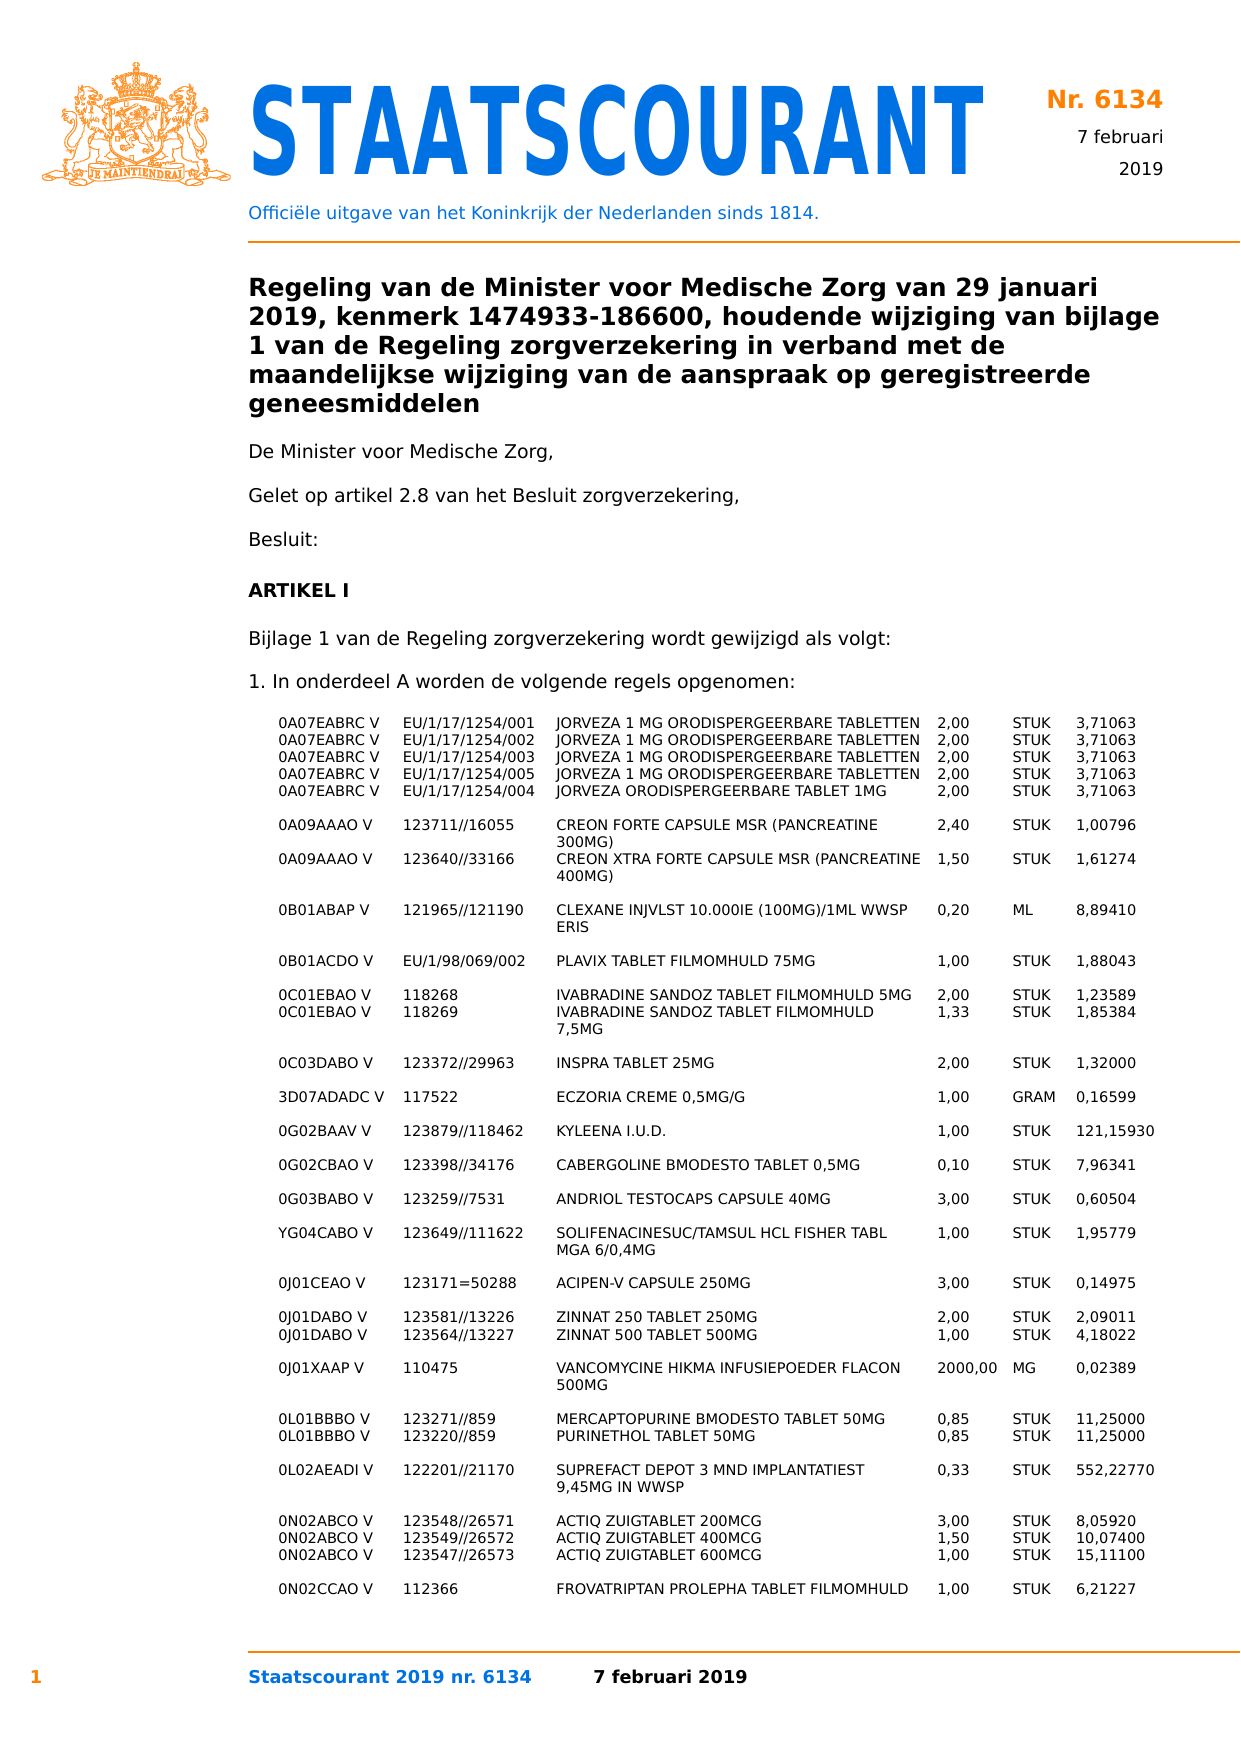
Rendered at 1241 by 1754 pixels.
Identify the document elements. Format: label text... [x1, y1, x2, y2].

table_cell 0C01EBAO V [278, 987, 397, 1004]
table_cell [931, 1072, 1006, 1089]
table_header [25, 62, 248, 241]
table_cell 0,10 [931, 1157, 1006, 1173]
table_cell [1006, 1072, 1070, 1089]
table_cell STUK [1006, 1004, 1070, 1038]
table_cell 7,96341 [1070, 1157, 1163, 1173]
table_cell 0B01ABAP V [278, 902, 397, 936]
table_cell [550, 1140, 931, 1157]
table_cell [1006, 1174, 1070, 1191]
table_cell STUK [1006, 1581, 1070, 1598]
table_cell [1070, 1038, 1163, 1055]
table_cell [278, 1293, 397, 1309]
table_cell VANCOMYCINE HIKMA INFUSIEPOEDER FLACON 500MG [550, 1360, 931, 1394]
table_cell [397, 1174, 550, 1191]
table_cell 1,00796 [1070, 817, 1163, 851]
table_cell 3,71063 [1070, 783, 1163, 800]
table_cell EU/1/17/1254/002 [397, 732, 550, 749]
table_cell 1,00 [931, 1547, 1006, 1564]
table_cell 123259//7531 [397, 1191, 550, 1207]
table_cell INSPRA TABLET 25MG [550, 1055, 931, 1072]
table_cell [1070, 1394, 1163, 1411]
table_cell 0A09AAAO V [278, 817, 397, 851]
table_cell 15,11100 [1070, 1547, 1163, 1564]
table_cell [1070, 885, 1163, 902]
table_cell [931, 800, 1006, 817]
table_cell [1070, 1496, 1163, 1513]
table_cell 110475 [397, 1360, 550, 1394]
table_cell SUPREFACT DEPOT 3 MND IMPLANTATIEST 9,45MG IN WWSP [550, 1462, 931, 1496]
table_cell [278, 885, 397, 902]
table_cell [278, 800, 397, 817]
table_cell 0N02ABCO V [278, 1513, 397, 1530]
table_cell [1070, 1564, 1163, 1581]
table_cell 0A07EABRC V [278, 783, 397, 800]
table_cell [397, 936, 550, 953]
table_cell STUK [1006, 783, 1070, 800]
table_cell [278, 1259, 397, 1275]
table_cell STUK [1006, 1157, 1070, 1173]
table_cell [397, 1259, 550, 1275]
table_cell 0L01BBBO V [278, 1411, 397, 1428]
table_cell [1006, 970, 1070, 987]
table_header STAATSCOURANT [248, 62, 998, 203]
table_cell 123398//34176 [397, 1157, 550, 1173]
table_cell [397, 1343, 550, 1360]
table_cell [550, 1174, 931, 1191]
table_cell STUK [1006, 1191, 1070, 1207]
table_cell 123171=50288 [397, 1275, 550, 1292]
table_cell STUK [1006, 732, 1070, 749]
table_cell [1070, 800, 1163, 817]
table_cell 123640//33166 [397, 851, 550, 885]
table_cell 0N02ABCO V [278, 1547, 397, 1564]
table_cell 2019 [998, 153, 1240, 203]
table_cell ACIPEN-V CAPSULE 250MG [550, 1275, 931, 1292]
table_cell STUK [1006, 749, 1070, 766]
table_cell 123879//118462 [397, 1123, 550, 1139]
table_cell 123649//111622 [397, 1225, 550, 1258]
table_cell 112366 [397, 1581, 550, 1598]
table_cell Officiële uitgave van het Koninkrijk der Nederlanden sinds 1814. [248, 203, 1240, 241]
table_cell [278, 1140, 397, 1157]
table_cell 0J01DABO V [278, 1309, 397, 1326]
table_cell SOLIFENACINESUC/TAMSUL HCL FISHER TABL MGA 6/0,4MG [550, 1225, 931, 1258]
table_cell 123564//13227 [397, 1326, 550, 1343]
table_cell [550, 1106, 931, 1123]
table_cell ACTIQ ZUIGTABLET 400MCG [550, 1530, 931, 1547]
text Bijlage 1 van de Regeling zorgverzekering wordt gewijzigd als volgt: [248, 627, 1163, 649]
table_cell STUK [1006, 1123, 1070, 1139]
table_cell [1006, 1394, 1070, 1411]
table_cell 1,32000 [1070, 1055, 1163, 1072]
table_cell STUK [1006, 1547, 1070, 1564]
table_cell [931, 1106, 1006, 1123]
table_cell JORVEZA 1 MG ORODISPERGEERBARE TABLETTEN [550, 766, 931, 783]
table_cell [1006, 885, 1070, 902]
table_cell [1006, 1293, 1070, 1309]
table_cell STUK [1006, 953, 1070, 970]
table_cell 0A09AAAO V [278, 851, 397, 885]
table_cell [278, 1072, 397, 1089]
table_cell PURINETHOL TABLET 50MG [550, 1428, 931, 1445]
table_cell STUK [1006, 1428, 1070, 1445]
table_cell ACTIQ ZUIGTABLET 600MCG [550, 1547, 931, 1564]
table_cell 0B01ACDO V [278, 953, 397, 970]
table_cell 1,23589 [1070, 987, 1163, 1004]
table_cell 0C01EBAO V [278, 1004, 397, 1038]
table_cell [1006, 1140, 1070, 1157]
table_cell CREON XTRA FORTE CAPSULE MSR (PANCREATINE 400MG) [550, 851, 931, 885]
table_cell [1006, 800, 1070, 817]
table_cell [397, 1293, 550, 1309]
table_cell MERCAPTOPURINE BMODESTO TABLET 50MG [550, 1411, 931, 1428]
table_cell [1070, 1208, 1163, 1224]
text De Minister voor Medische Zorg, [248, 441, 1163, 463]
table_cell [397, 1496, 550, 1513]
table_cell [397, 800, 550, 817]
table_cell MG [1006, 1360, 1070, 1394]
table_cell [550, 1293, 931, 1309]
table_cell 552,22770 [1070, 1462, 1163, 1496]
table_cell [1070, 936, 1163, 953]
table_cell STUK [1006, 1326, 1070, 1343]
table_cell 117522 [397, 1089, 550, 1106]
table_cell 2,00 [931, 1055, 1006, 1072]
table_cell [931, 1564, 1006, 1581]
table_cell JORVEZA ORODISPERGEERBARE TABLET 1MG [550, 783, 931, 800]
table_cell 7 februari [998, 121, 1240, 153]
table_cell 1,00 [931, 1123, 1006, 1139]
subtitle Regeling van de Minister voor Medische Zorg van 29 januari 2019, kenmerk 1474933-186600, houdende wijziging van bijlage 1 van de Regeling zorgverzekering in verband met de maandelijkse wijziging van de aanspraak op geregistreerde geneesmiddelen [248, 273, 1163, 419]
table_cell STUK [1006, 987, 1070, 1004]
table_cell [278, 1038, 397, 1055]
table_cell 1,95779 [1070, 1225, 1163, 1258]
table_cell [397, 1564, 550, 1581]
table_cell 11,25000 [1070, 1428, 1163, 1445]
table_cell CLEXANE INJVLST 10.000IE (100MG)/1ML WWSP ERIS [550, 902, 931, 936]
table_cell 0N02CCAO V [278, 1581, 397, 1598]
table_cell [550, 1208, 931, 1224]
table_cell [1070, 1106, 1163, 1123]
table_cell ACTIQ ZUIGTABLET 200MCG [550, 1513, 931, 1530]
table_cell 0C03DABO V [278, 1055, 397, 1072]
table_cell 0,33 [931, 1462, 1006, 1496]
table_cell [931, 970, 1006, 987]
table_cell CREON FORTE CAPSULE MSR (PANCREATINE 300MG) [550, 817, 931, 851]
table_cell [1070, 1259, 1163, 1275]
table_cell STUK [1006, 817, 1070, 851]
table_header EU/1/17/1254/001 [397, 715, 550, 732]
table_cell [550, 1496, 931, 1513]
table_cell [397, 1445, 550, 1462]
table_cell 4,18022 [1070, 1326, 1163, 1343]
table_cell 0,85 [931, 1411, 1006, 1428]
table_cell [1006, 1106, 1070, 1123]
table_cell 123711//16055 [397, 817, 550, 851]
table_cell 3,71063 [1070, 732, 1163, 749]
table_cell 118269 [397, 1004, 550, 1038]
table_cell [550, 1394, 931, 1411]
table_cell STUK [1006, 1275, 1070, 1292]
table_cell [278, 1496, 397, 1513]
table_cell [397, 1140, 550, 1157]
table_cell IVABRADINE SANDOZ TABLET FILMOMHULD 7,5MG [550, 1004, 931, 1038]
table_cell STUK [1006, 1309, 1070, 1326]
text 1. In onderdeel A worden de volgende regels opgenomen: [248, 671, 1163, 693]
table_cell [397, 1106, 550, 1123]
table_cell 2,00 [931, 783, 1006, 800]
table_cell 3,00 [931, 1513, 1006, 1530]
table_cell [278, 1106, 397, 1123]
table_cell [1006, 1038, 1070, 1055]
table_header STUK [1006, 715, 1070, 732]
table_cell [397, 885, 550, 902]
table_cell 0G02BAAV V [278, 1123, 397, 1139]
table_header 3,71063 [1070, 715, 1163, 732]
table_cell 123220//859 [397, 1428, 550, 1445]
table_cell [1006, 1445, 1070, 1462]
table_cell 2000,00 [931, 1360, 1006, 1394]
table_cell 6,21227 [1070, 1581, 1163, 1598]
table_cell 1,88043 [1070, 953, 1163, 970]
table_cell FROVATRIPTAN PROLEPHA TABLET FILMOMHULD [550, 1581, 931, 1598]
table_cell ZINNAT 500 TABLET 500MG [550, 1326, 931, 1343]
table_cell [1006, 1496, 1070, 1513]
table_cell 0J01XAAP V [278, 1360, 397, 1394]
table_cell 122201//21170 [397, 1462, 550, 1496]
table_cell [931, 1174, 1006, 1191]
table_cell [550, 1445, 931, 1462]
table_cell 0A07EABRC V [278, 749, 397, 766]
table_cell 1,00 [931, 1089, 1006, 1106]
table_cell JORVEZA 1 MG ORODISPERGEERBARE TABLETTEN [550, 732, 931, 749]
table_cell 1,00 [931, 1581, 1006, 1598]
table_cell [931, 1445, 1006, 1462]
table_cell 1,00 [931, 1326, 1006, 1343]
table_cell [931, 936, 1006, 953]
table_cell [931, 1140, 1006, 1157]
table_cell 2,00 [931, 987, 1006, 1004]
table_cell EU/1/17/1254/005 [397, 766, 550, 783]
table_cell [550, 1072, 931, 1089]
table_cell 0,14975 [1070, 1275, 1163, 1292]
table_cell [397, 970, 550, 987]
table_cell 121965//121190 [397, 902, 550, 936]
table_cell EU/1/17/1254/004 [397, 783, 550, 800]
picture [41, 62, 231, 186]
table_header JORVEZA 1 MG ORODISPERGEERBARE TABLETTEN [550, 715, 931, 732]
table_cell [278, 1394, 397, 1411]
table_cell 123548//26571 [397, 1513, 550, 1530]
table_cell 0L02AEADI V [278, 1462, 397, 1496]
table_cell 1,33 [931, 1004, 1006, 1038]
table_cell STUK [1006, 1411, 1070, 1428]
table_cell [931, 1293, 1006, 1309]
table_cell PLAVIX TABLET FILMOMHULD 75MG [550, 953, 931, 970]
table_cell [1006, 936, 1070, 953]
table_cell 123547//26573 [397, 1547, 550, 1564]
table_cell 2,40 [931, 817, 1006, 851]
table_cell [931, 885, 1006, 902]
table_cell 1,00 [931, 953, 1006, 970]
table_cell [931, 1394, 1006, 1411]
table_cell [1070, 1293, 1163, 1309]
table_cell 3,00 [931, 1191, 1006, 1207]
table_cell 1,50 [931, 851, 1006, 885]
table_cell 8,05920 [1070, 1513, 1163, 1530]
table_cell 118268 [397, 987, 550, 1004]
table_cell 123549//26572 [397, 1530, 550, 1547]
table_cell 0G02CBAO V [278, 1157, 397, 1173]
table_cell [1006, 1343, 1070, 1360]
table_cell 123372//29963 [397, 1055, 550, 1072]
table_cell 0L01BBBO V [278, 1428, 397, 1445]
table_cell 11,25000 [1070, 1411, 1163, 1428]
table_cell 3,71063 [1070, 749, 1163, 766]
table_cell 0J01DABO V [278, 1326, 397, 1343]
table_cell [278, 1174, 397, 1191]
table_cell 2,00 [931, 732, 1006, 749]
table_cell 2,00 [931, 766, 1006, 783]
table_cell YG04CABO V [278, 1225, 397, 1258]
table_cell 121,15930 [1070, 1123, 1163, 1139]
table_cell [1070, 1140, 1163, 1157]
table_cell [550, 885, 931, 902]
table_header 0A07EABRC V [278, 715, 397, 732]
table_cell 0,85 [931, 1428, 1006, 1445]
table_cell STUK [1006, 1513, 1070, 1530]
table_cell [550, 1038, 931, 1055]
table_cell 0J01CEAO V [278, 1275, 397, 1292]
table_cell 0A07EABRC V [278, 732, 397, 749]
table_cell 0,16599 [1070, 1089, 1163, 1106]
table_cell EU/1/98/069/002 [397, 953, 550, 970]
table_cell 1,61274 [1070, 851, 1163, 885]
table_cell 123271//859 [397, 1411, 550, 1428]
table_cell ML [1006, 902, 1070, 936]
table_cell 0,60504 [1070, 1191, 1163, 1207]
table_header Nr. 6134 [998, 62, 1240, 121]
table_cell [278, 1445, 397, 1462]
table_cell [1070, 1072, 1163, 1089]
table_cell [1070, 1174, 1163, 1191]
table_cell 10,07400 [1070, 1530, 1163, 1547]
table_cell [550, 936, 931, 953]
table_cell [397, 1208, 550, 1224]
table_cell [278, 936, 397, 953]
table_cell ECZORIA CREME 0,5MG/G [550, 1089, 931, 1106]
table_cell IVABRADINE SANDOZ TABLET FILMOMHULD 5MG [550, 987, 931, 1004]
table_cell [550, 800, 931, 817]
table_cell 0,02389 [1070, 1360, 1163, 1394]
table_cell [931, 1259, 1006, 1275]
table_cell [1070, 1343, 1163, 1360]
table_cell STUK [1006, 851, 1070, 885]
table_cell 8,89410 [1070, 902, 1163, 936]
table_cell [931, 1038, 1006, 1055]
table_cell [397, 1072, 550, 1089]
table_cell 3,71063 [1070, 766, 1163, 783]
table_cell KYLEENA I.U.D. [550, 1123, 931, 1139]
table_cell 0,20 [931, 902, 1006, 936]
table_cell [278, 1343, 397, 1360]
table_cell 3,00 [931, 1275, 1006, 1292]
table_cell [550, 1564, 931, 1581]
table_cell 1,50 [931, 1530, 1006, 1547]
table_cell [550, 1259, 931, 1275]
table_cell [1006, 1259, 1070, 1275]
table_cell CABERGOLINE BMODESTO TABLET 0,5MG [550, 1157, 931, 1173]
table_cell [931, 1343, 1006, 1360]
table_cell STUK [1006, 766, 1070, 783]
table_cell [550, 1343, 931, 1360]
table_header 2,00 [931, 715, 1006, 732]
table_cell 3D07ADADC V [278, 1089, 397, 1106]
table_cell STUK [1006, 1530, 1070, 1547]
table_cell 123581//13226 [397, 1309, 550, 1326]
table_cell STUK [1006, 1225, 1070, 1258]
table_cell [397, 1038, 550, 1055]
table_cell [550, 970, 931, 987]
table_cell [278, 970, 397, 987]
table_cell EU/1/17/1254/003 [397, 749, 550, 766]
table_cell 0N02ABCO V [278, 1530, 397, 1547]
table_cell [931, 1208, 1006, 1224]
table_cell 2,00 [931, 749, 1006, 766]
table_cell [278, 1564, 397, 1581]
table_cell [1070, 970, 1163, 987]
table_cell [931, 1496, 1006, 1513]
table_cell [1006, 1208, 1070, 1224]
table_cell [397, 1394, 550, 1411]
table_cell STUK [1006, 1462, 1070, 1496]
table_cell 2,00 [931, 1309, 1006, 1326]
table_cell [278, 1208, 397, 1224]
subtitle ARTIKEL I [248, 580, 1163, 602]
text Gelet op artikel 2.8 van het Besluit zorgverzekering, [248, 484, 1163, 507]
table_cell GRAM [1006, 1089, 1070, 1106]
table_cell STUK [1006, 1055, 1070, 1072]
table_cell 2,09011 [1070, 1309, 1163, 1326]
table_cell 1,00 [931, 1225, 1006, 1258]
table_cell ZINNAT 250 TABLET 250MG [550, 1309, 931, 1326]
table_cell 1,85384 [1070, 1004, 1163, 1038]
table_cell ANDRIOL TESTOCAPS CAPSULE 40MG [550, 1191, 931, 1207]
text Besluit: [248, 528, 1163, 550]
table_cell [1006, 1564, 1070, 1581]
table_cell [1070, 1445, 1163, 1462]
table_cell 0A07EABRC V [278, 766, 397, 783]
table_cell JORVEZA 1 MG ORODISPERGEERBARE TABLETTEN [550, 749, 931, 766]
table_cell 0G03BABO V [278, 1191, 397, 1207]
